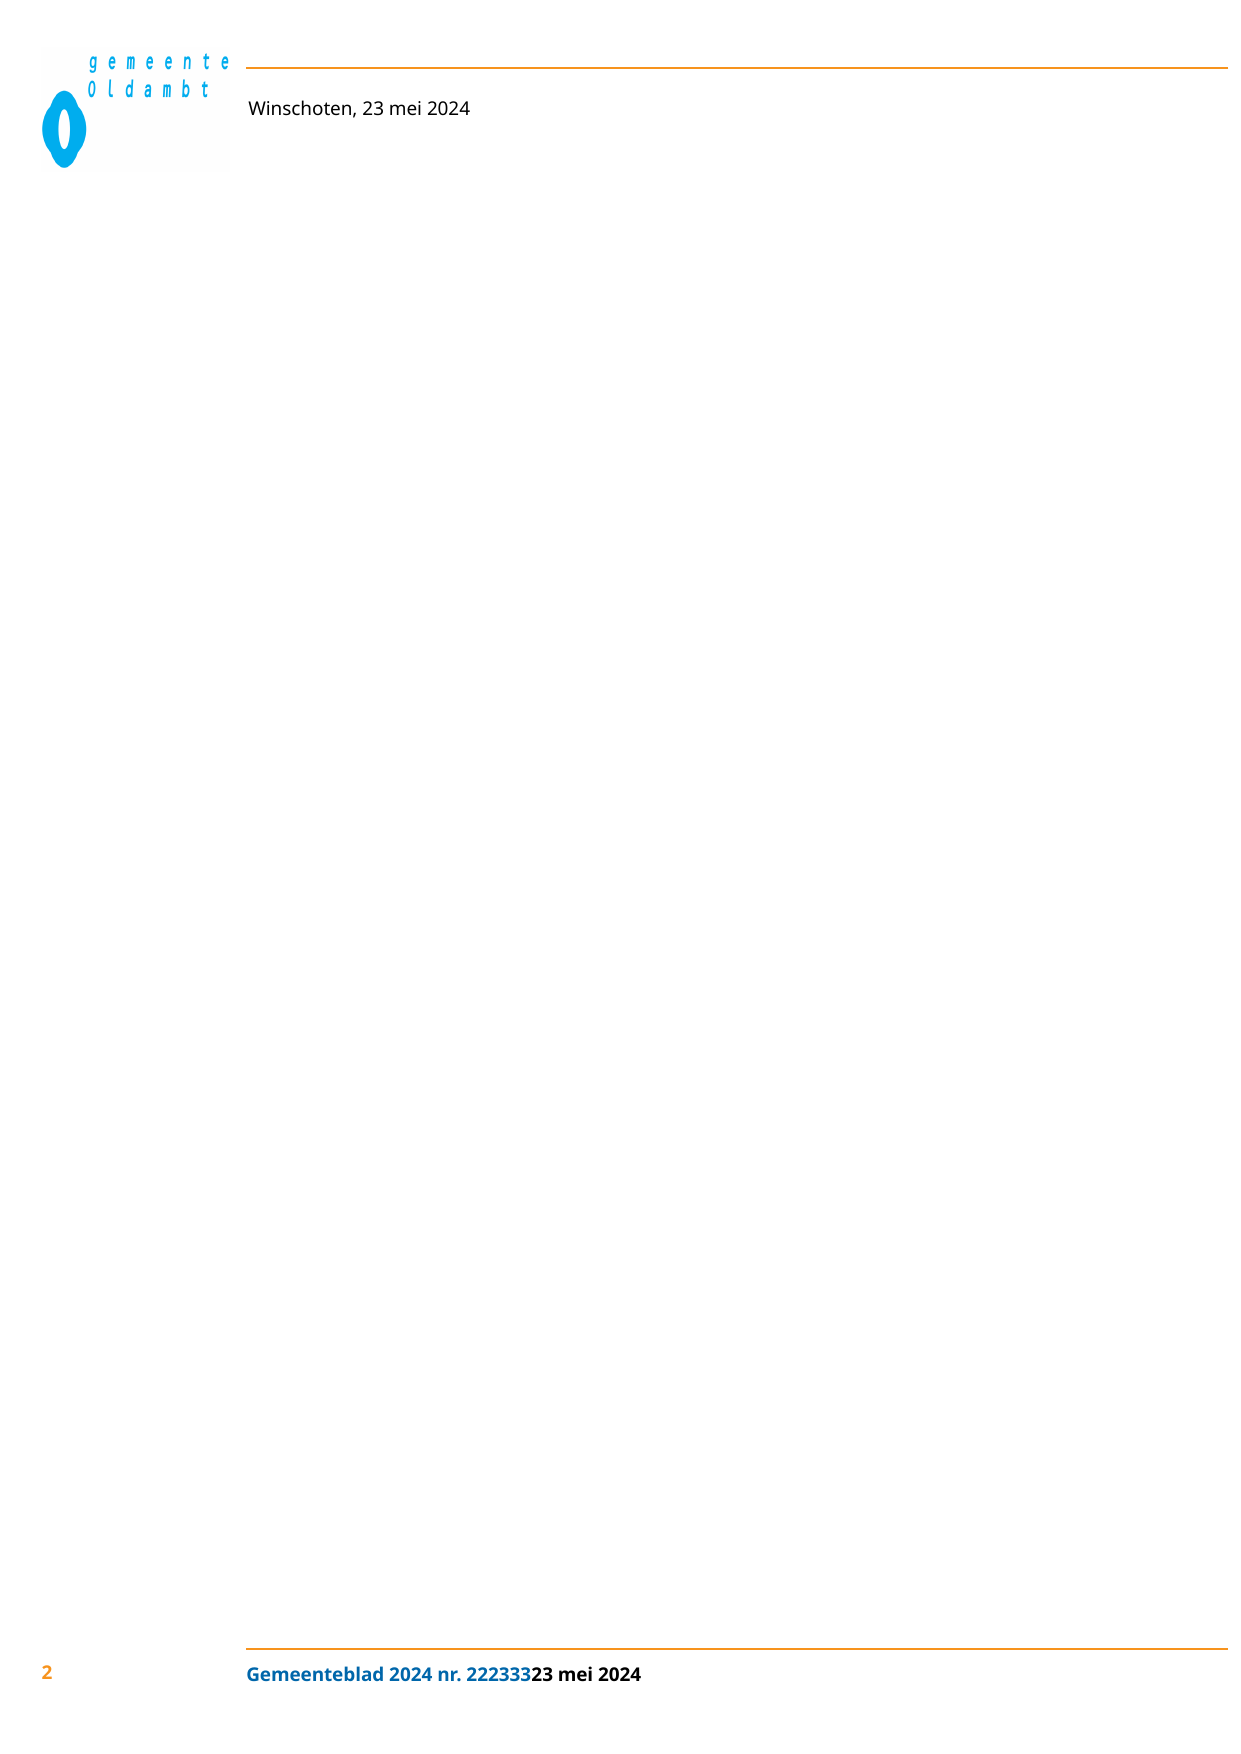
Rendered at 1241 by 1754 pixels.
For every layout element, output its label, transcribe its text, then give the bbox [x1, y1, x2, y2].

picture [41, 47, 231, 172]
text Winschoten, 23 mei 2024 [248, 95, 1152, 121]
